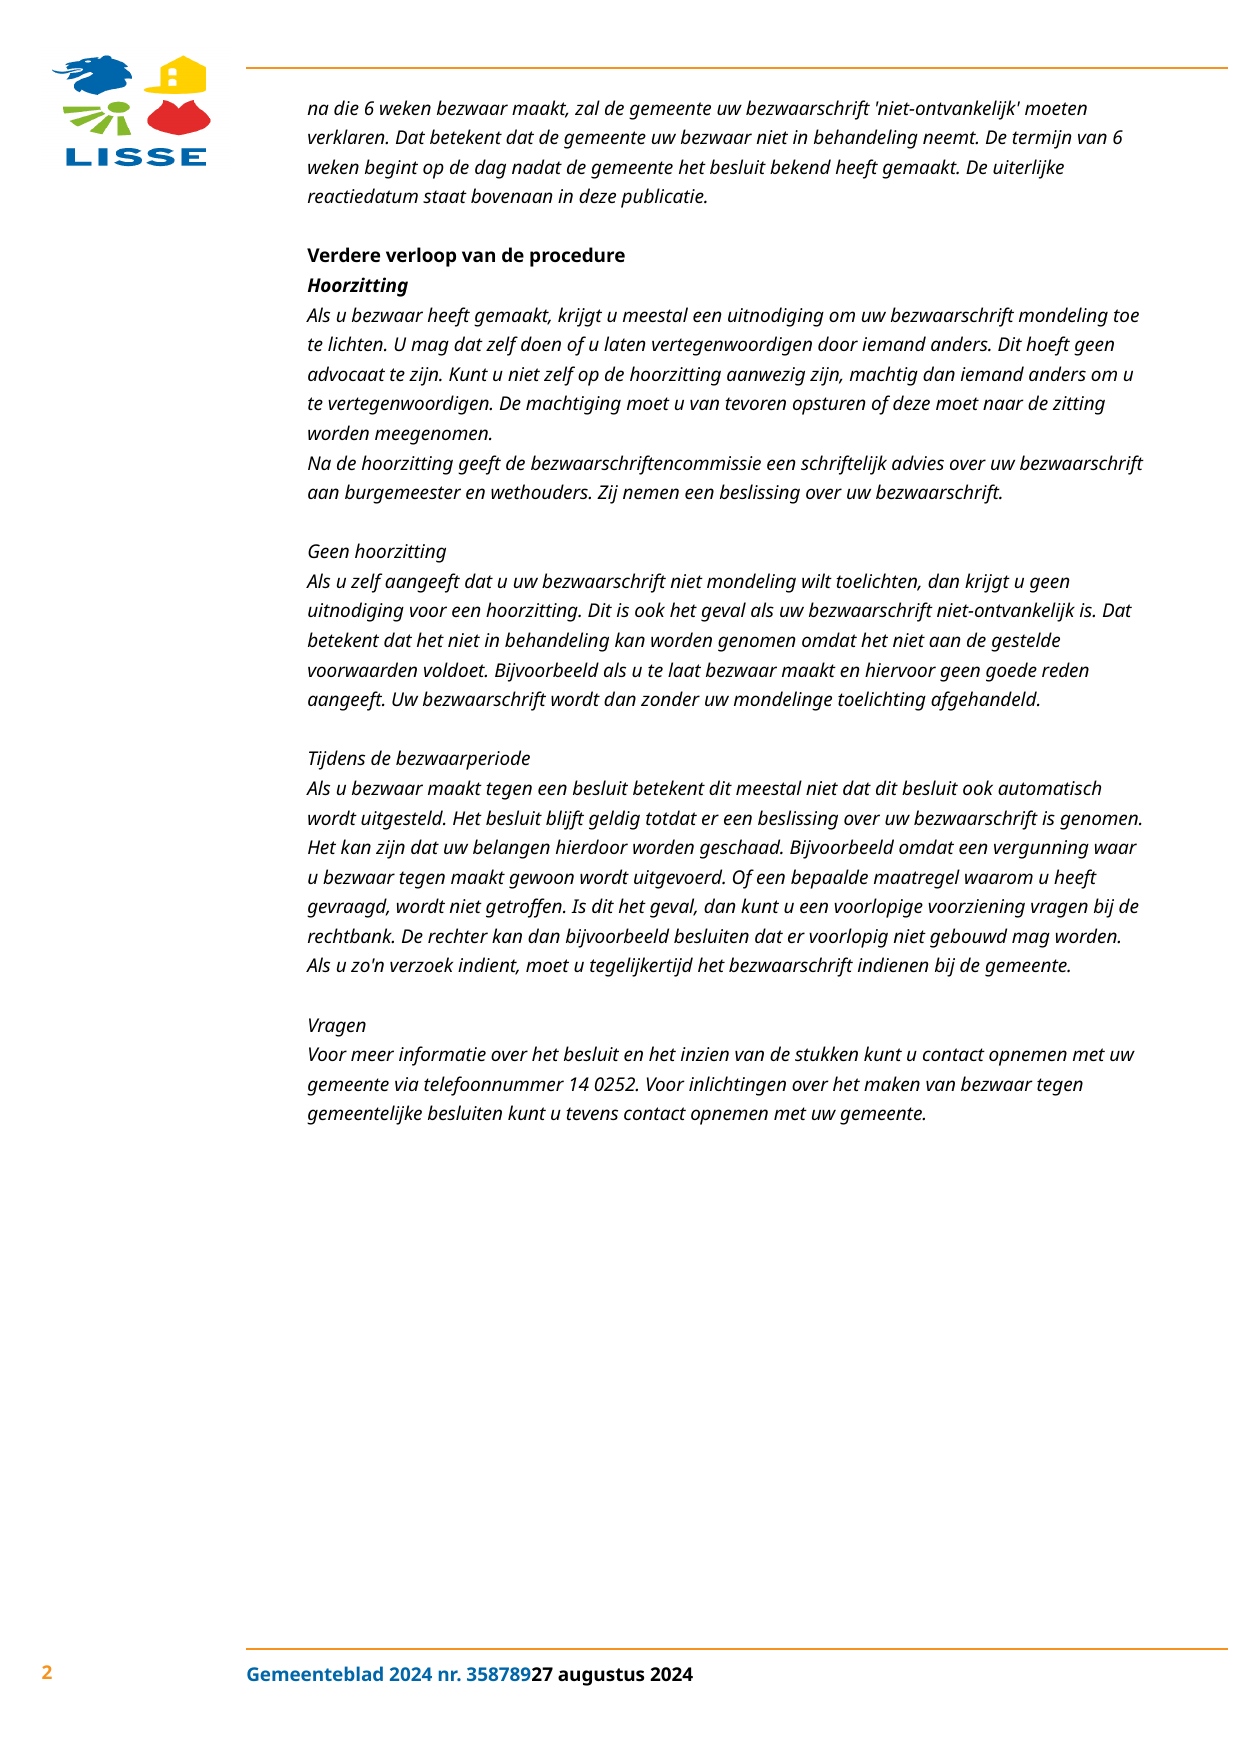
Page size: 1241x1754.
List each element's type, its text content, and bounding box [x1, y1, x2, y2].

list Verdere verloop van de procedure [248, 243, 1152, 268]
list Als u bezwaar heeft gemaakt, krijgt u meestal een uitnodiging om uw bezwaarschrift mondeling toe te lichten. U mag dat zelf doen of u laten vertegenwoordigen door iemand anders. Dit hoeft geen advocaat te zijn. Kunt u niet zelf op de hoorzitting aanwezig zijn, machtig dan iemand anders om u te vertegenwoordigen. De machtiging moet u van tevoren opsturen of deze moet naar de zitting worden meegenomen. [248, 302, 1152, 446]
list Als u bezwaar maakt tegen een besluit betekent dit meestal niet dat dit besluit ook automatisch wordt uitgesteld. Het besluit blijft geldig totdat er een beslissing over uw bezwaarschrift is genomen. Het kan zijn dat uw belangen hierdoor worden geschaad. Bijvoorbeeld omdat een vergunning waar u bezwaar tegen maakt gewoon wordt uitgevoerd. Of een bepaalde maatregel waarom u heeft gevraagd, wordt niet getroffen. Is dit het geval, dan kunt u een voorlopige voorziening vragen bij de rechtbank. De rechter kan dan bijvoorbeeld besluiten dat er voorlopig niet gebouwd mag worden. Als u zo'n verzoek indient, moet u tegelijkertijd het bezwaarschrift indienen bij de gemeente. [248, 775, 1152, 978]
list Na de hoorzitting geeft de bezwaarschriftencommissie een schriftelijk advies over uw bezwaarschrift aan burgemeester en wethouders. Zij nemen een beslissing over uw bezwaarschrift. [248, 450, 1152, 505]
list Geen hoorzitting [248, 538, 1152, 564]
picture [41, 47, 231, 172]
list Als u zelf aangeeft dat u uw bezwaarschrift niet mondeling wilt toelichten, dan krijgt u geen uitnodiging voor een hoorzitting. Dit is ook het geval als uw bezwaarschrift niet-ontvankelijk is. Dat betekent dat het niet in behandeling kan worden genomen omdat het niet aan de gestelde voorwaarden voldoet. Bijvoorbeeld als u te laat bezwaar maakt en hiervoor geen goede reden aangeeft. Uw bezwaarschrift wordt dan zonder uw mondelinge toelichting afgehandeld. [248, 568, 1152, 712]
list Voor meer informatie over het besluit en het inzien van de stukken kunt u contact opnemen met uw gemeente via telefoonnummer 14 0252. Voor inlichtingen over het maken van bezwaar tegen gemeentelijke besluiten kunt u tevens contact opnemen met uw gemeente. [248, 1041, 1152, 1126]
list Tijdens de bezwaarperiode [248, 746, 1152, 771]
list na die 6 weken bezwaar maakt, zal de gemeente uw bezwaarschrift 'niet-ontvankelijk' moeten verklaren. Dat betekent dat de gemeente uw bezwaar niet in behandeling neemt. De termijn van 6 weken begint op de dag nadat de gemeente het besluit bekend heeft gemaakt. De uiterlijke reactiedatum staat bovenaan in deze publicatie. [248, 95, 1152, 209]
list Hoorzitting [248, 272, 1152, 298]
list Vragen [248, 1012, 1152, 1038]
